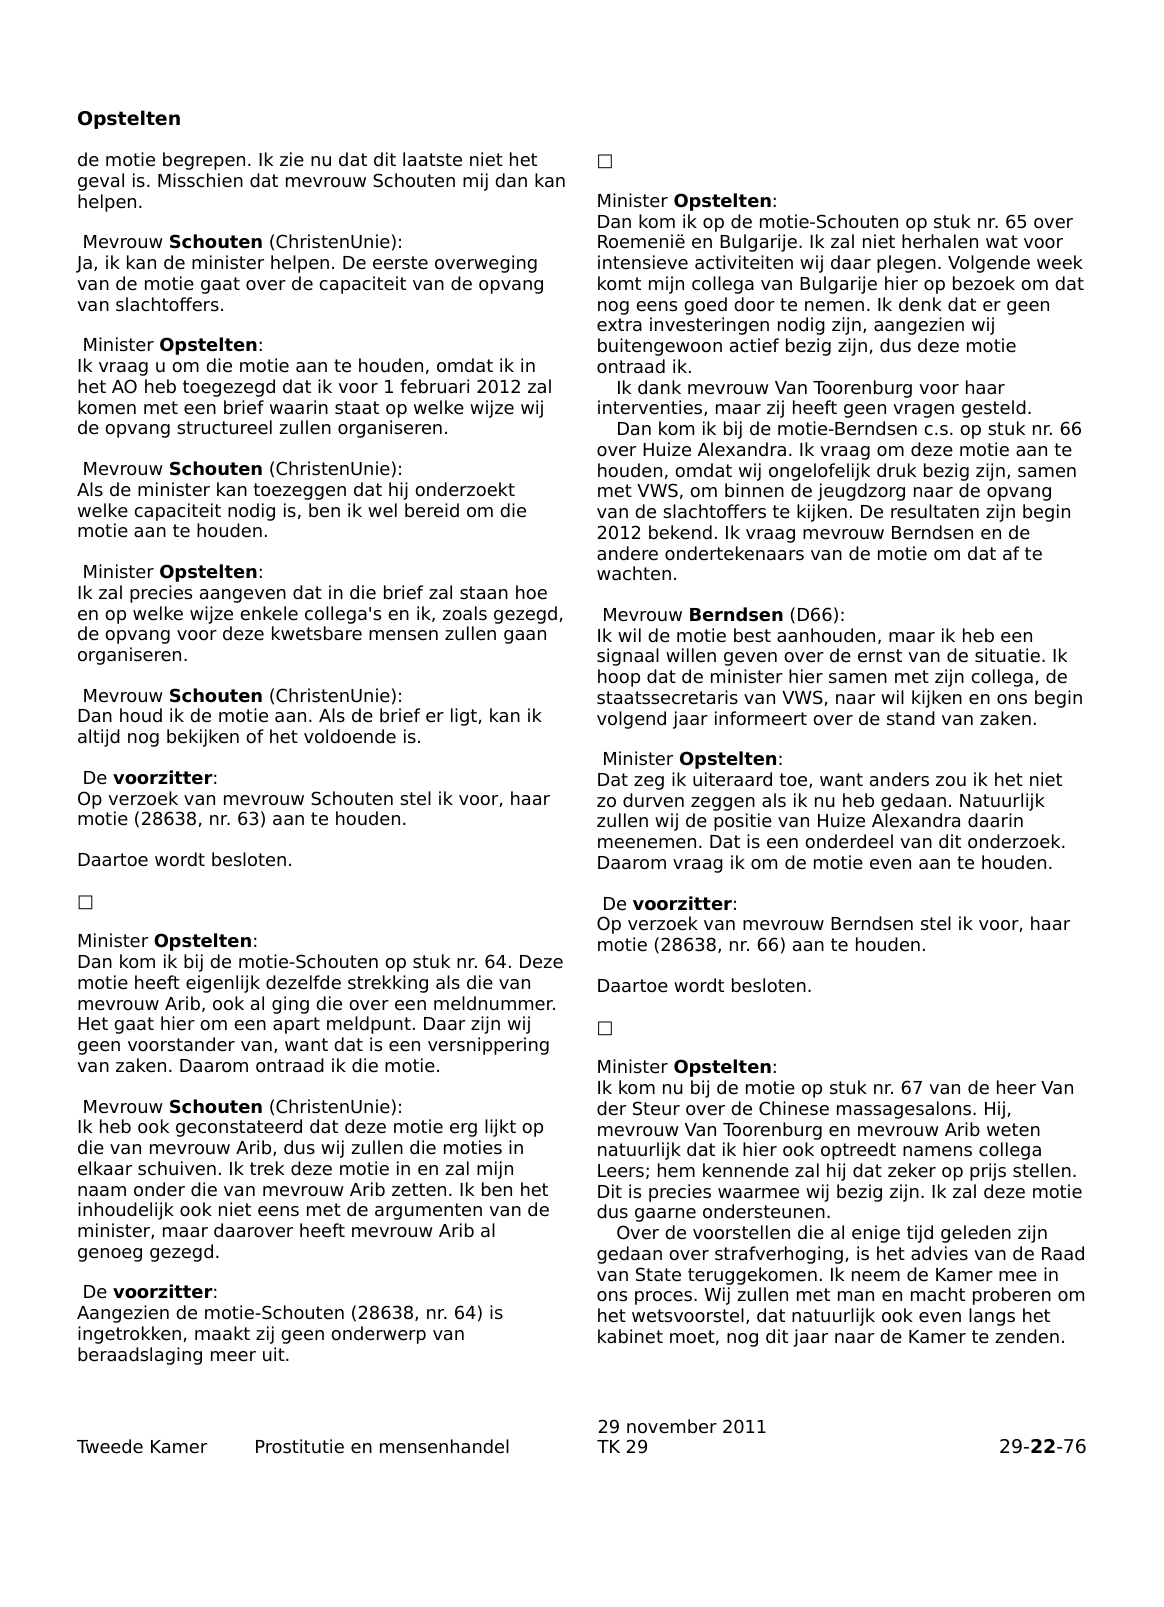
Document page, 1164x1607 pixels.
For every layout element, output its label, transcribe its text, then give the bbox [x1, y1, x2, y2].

text Op verzoek van mevrouw Schouten stel ik voor, haar motie (28638, nr. 63) aan te houden. [77, 788, 567, 830]
text De voorzitter: [77, 768, 567, 788]
text Ik zal precies aangeven dat in die brief zal staan hoe en op welke wijze enkele collega's en ik, zoals gezegd, de opvang voor deze kwetsbare mensen zullen gaan organiseren. [77, 583, 567, 666]
text Mevrouw Schouten (ChristenUnie): [77, 232, 567, 253]
text De voorzitter: [596, 893, 1087, 914]
text Ik kom nu bij de motie op stuk nr. 67 van de heer Van der Steur over de Chinese massagesalons. Hij, mevrouw Van Toorenburg en mevrouw Arib weten natuurlijk dat ik hier ook optreedt namens collega Leers; hem kennende zal hij dat zeker op prijs stellen. Dit is precies waarmee wij bezig zijn. Ik zal deze motie dus gaarne ondersteunen. [596, 1078, 1087, 1223]
text Ik dank mevrouw Van Toorenburg voor haar interventies, maar zij heeft geen vragen gesteld. [596, 377, 1087, 419]
text Dan houd ik de motie aan. Als de brief er ligt, kan ik altijd nog bekijken of het voldoende is. [77, 706, 567, 748]
text Over de voorstellen die al enige tijd geleden zijn gedaan over strafverhoging, is het advies van de Raad van State teruggekomen. Ik neem de Kamer mee in ons proces. Wij zullen met man en macht proberen om het wetsvoorstel, dat natuurlijk ook even langs het kabinet moet, nog dit jaar naar de Kamer te zenden. [596, 1223, 1087, 1347]
text Mevrouw Schouten (ChristenUnie): [77, 1096, 567, 1117]
text De voorzitter: [77, 1282, 567, 1303]
text Minister Opstelten: [596, 191, 1087, 212]
text Ja, ik kan de minister helpen. De eerste overweging van de motie gaat over de capaciteit van de opvang van slachtoffers. [77, 253, 567, 315]
text Ik vraag u om die motie aan te houden, omdat ik in het AO heb toegezegd dat ik voor 1 februari 2012 zal komen met een brief waarin staat op welke wijze wij de opvang structureel zullen organiseren. [77, 356, 567, 439]
text Aangezien de motie-Schouten (28638, nr. 64) is ingetrokken, maakt zij geen onderwerp van beraadslaging meer uit. [77, 1303, 567, 1365]
text Ik wil de motie best aanhouden, maar ik heb een signaal willen geven over de ernst van de situatie. Ik hoop dat de minister hier samen met zijn collega, de staatssecretaris van VWS, naar wil kijken en ons begin volgend jaar informeert over de stand van zaken. [596, 626, 1087, 729]
text Als de minister kan toezeggen dat hij onderzoekt welke capaciteit nodig is, ben ik wel bereid om die motie aan te houden. [77, 480, 567, 542]
text de motie begrepen. Ik zie nu dat dit laatste niet het geval is. Misschien dat mevrouw Schouten mij dan kan helpen. [77, 150, 567, 212]
text Minister Opstelten: [77, 931, 567, 952]
text Dan kom ik bij de motie-Berndsen c.s. op stuk nr. 66 over Huize Alexandra. Ik vraag om deze motie aan te houden, omdat wij ongelofelijk druk bezig zijn, samen met VWS, om binnen de jeugdzorg naar de opvang van de slachtoffers te kijken. De resultaten zijn begin 2012 bekend. Ik vraag mevrouw Berndsen en de andere ondertekenaars van de motie om dat af te wachten. [596, 419, 1087, 585]
text Minister Opstelten: [77, 562, 567, 583]
text Mevrouw Schouten (ChristenUnie): [77, 686, 567, 706]
text □ [596, 150, 1087, 171]
text Ik heb ook geconstateerd dat deze motie erg lijkt op die van mevrouw Arib, dus wij zullen die moties in elkaar schuiven. Ik trek deze motie in en zal mijn naam onder die van mevrouw Arib zetten. Ik ben het inhoudelijk ook niet eens met de argumenten van de minister, maar daarover heeft mevrouw Arib al genoeg gezegd. [77, 1117, 567, 1262]
text Dan kom ik op de motie-Schouten op stuk nr. 65 over Roemenië en Bulgarije. Ik zal niet herhalen wat voor intensieve activiteiten wij daar plegen. Volgende week komt mijn collega van Bulgarije hier op bezoek om dat nog eens goed door te nemen. Ik denk dat er geen extra investeringen nodig zijn, aangezien wij buitengewoon actief bezig zijn, dus deze motie ontraad ik. [596, 212, 1087, 377]
text Dan kom ik bij de motie-Schouten op stuk nr. 64. Deze motie heeft eigenlijk dezelfde strekking als die van mevrouw Arib, ook al ging die over een meldnummer. Het gaat hier om een apart meldpunt. Daar zijn wij geen voorstander van, want dat is een versnippering van zaken. Daarom ontraad ik die motie. [77, 952, 567, 1076]
text Minister Opstelten: [77, 335, 567, 356]
text Daartoe wordt besloten. [77, 850, 567, 871]
text Daartoe wordt besloten. [596, 976, 1087, 996]
text Dat zeg ik uiteraard toe, want anders zou ik het niet zo durven zeggen als ik nu heb gedaan. Natuurlijk zullen wij de positie van Huize Alexandra daarin meenemen. Dat is een onderdeel van dit onderzoek. Daarom vraag ik om de motie even aan te houden. [596, 770, 1087, 873]
text Op verzoek van mevrouw Berndsen stel ik voor, haar motie (28638, nr. 66) aan te houden. [596, 914, 1087, 956]
text Minister Opstelten: [596, 1057, 1087, 1078]
text Minister Opstelten: [596, 749, 1087, 770]
text □ [77, 891, 567, 911]
text □ [596, 1016, 1087, 1037]
text Mevrouw Schouten (ChristenUnie): [77, 459, 567, 480]
text Mevrouw Berndsen (D66): [596, 605, 1087, 626]
